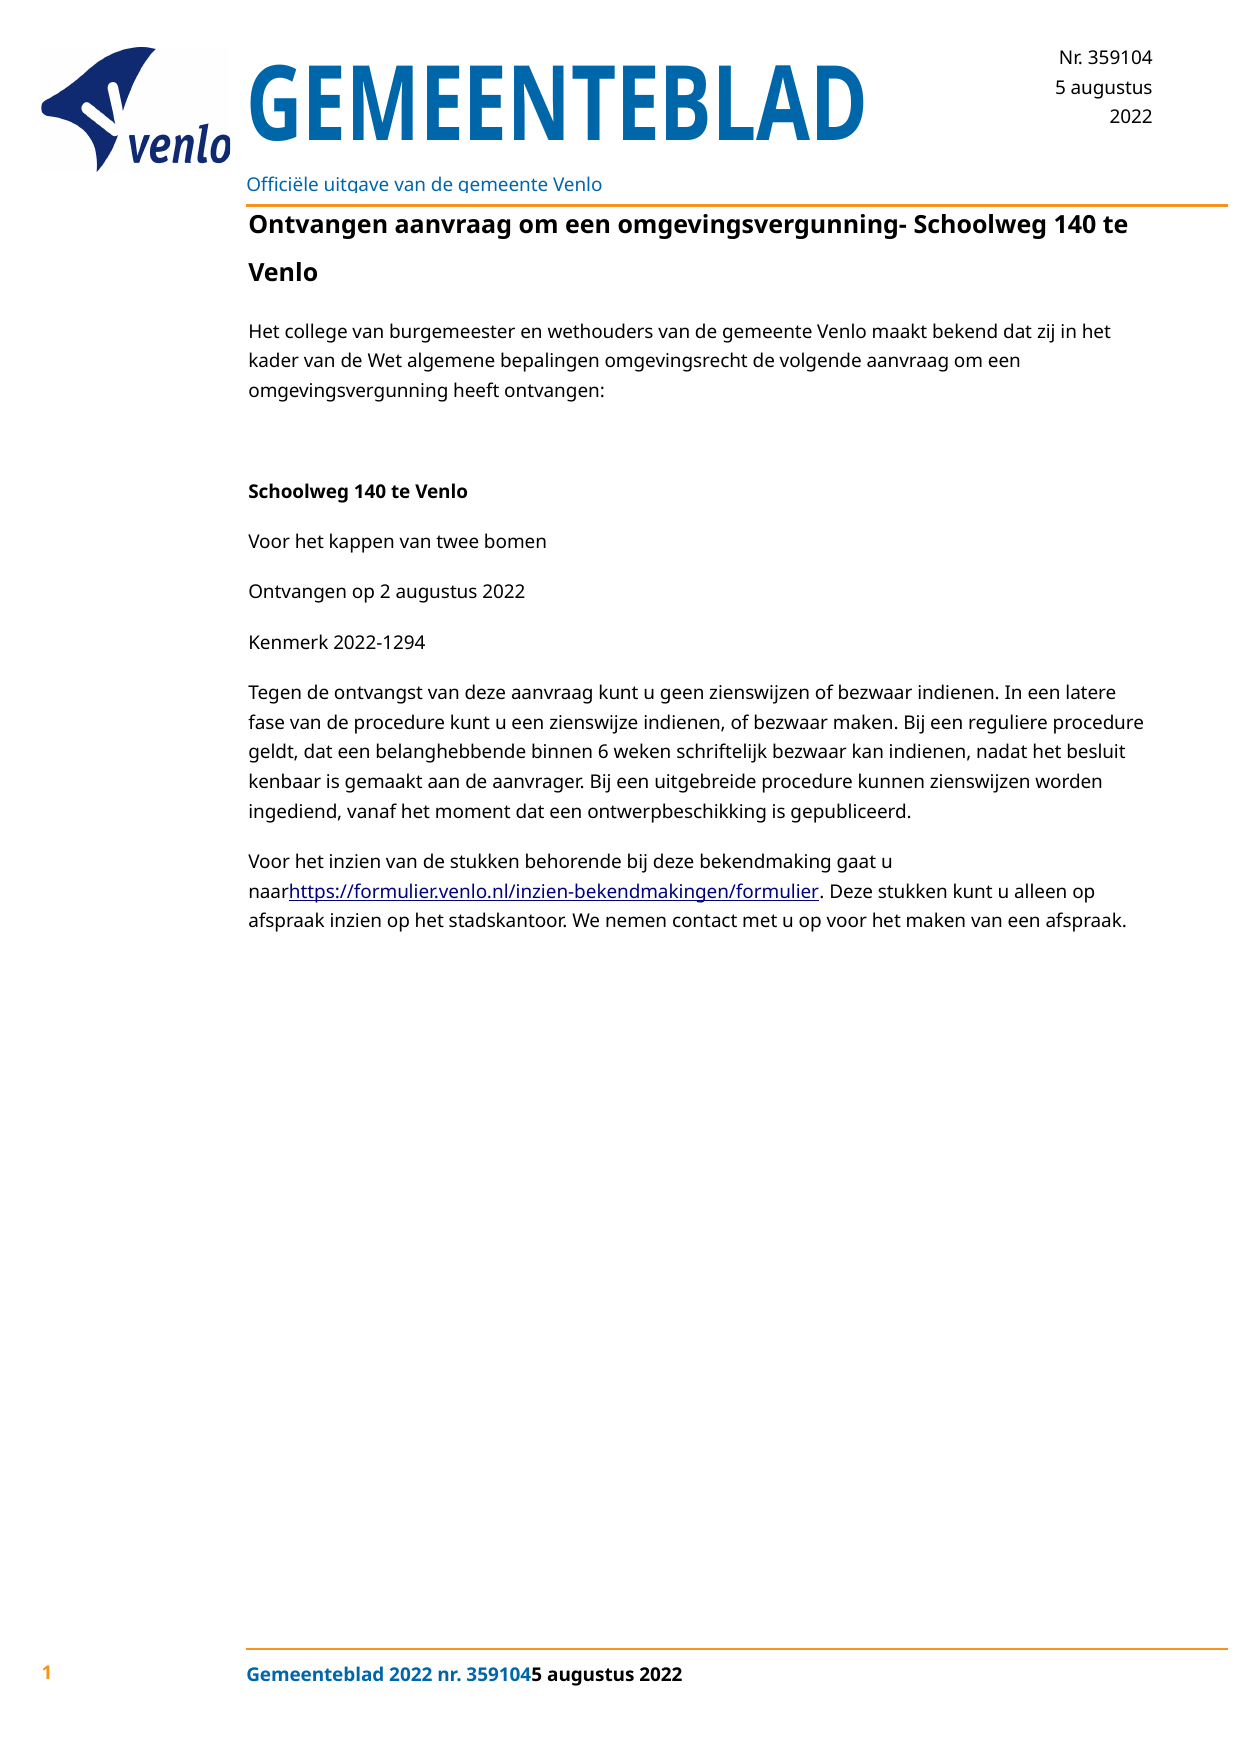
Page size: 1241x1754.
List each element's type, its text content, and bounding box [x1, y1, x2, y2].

text Kenmerk 2022-1294 [248, 629, 1152, 655]
text Ontvangen aanvraag om een omgevingsvergunning- Schoolweg 140 te Venlo [248, 207, 1152, 288]
text Tegen de ontvangst van deze aanvraag kunt u geen zienswijzen of bezwaar indienen. In een latere fase van de procedure kunt u een zienswijze indienen, of bezwaar maken. Bij een reguliere procedure geldt, dat een belanghebbende binnen 6 weken schriftelijk bezwaar kan indienen, nadat het besluit kenbaar is gemaakt aan de aanvrager. Bij een uitgebreide procedure kunnen zienswijzen worden ingediend, vanaf het moment dat een ontwerpbeschikking is gepubliceerd. [248, 679, 1152, 824]
picture [41, 47, 231, 172]
text Schoolweg 140 te Venlo [248, 478, 1152, 504]
text Voor het inzien van de stukken behorende bij deze bekendmaking gaat u naarhttps://formulier.venlo.nl/inzien-bekendmakingen/formulier. Deze stukken kunt u alleen op afspraak inzien op het stadskantoor. We nemen contact met u op voor het maken van een afspraak. [248, 848, 1152, 933]
text Het college van burgemeester en wethouders van de gemeente Venlo maakt bekend dat zij in het kader van de Wet algemene bepalingen omgevingsrecht de volgende aanvraag om een omgevingsvergunning heeft ontvangen: [248, 318, 1152, 403]
text Voor het kappen van twee bomen [248, 528, 1152, 554]
text Ontvangen op 2 augustus 2022 [248, 579, 1152, 604]
